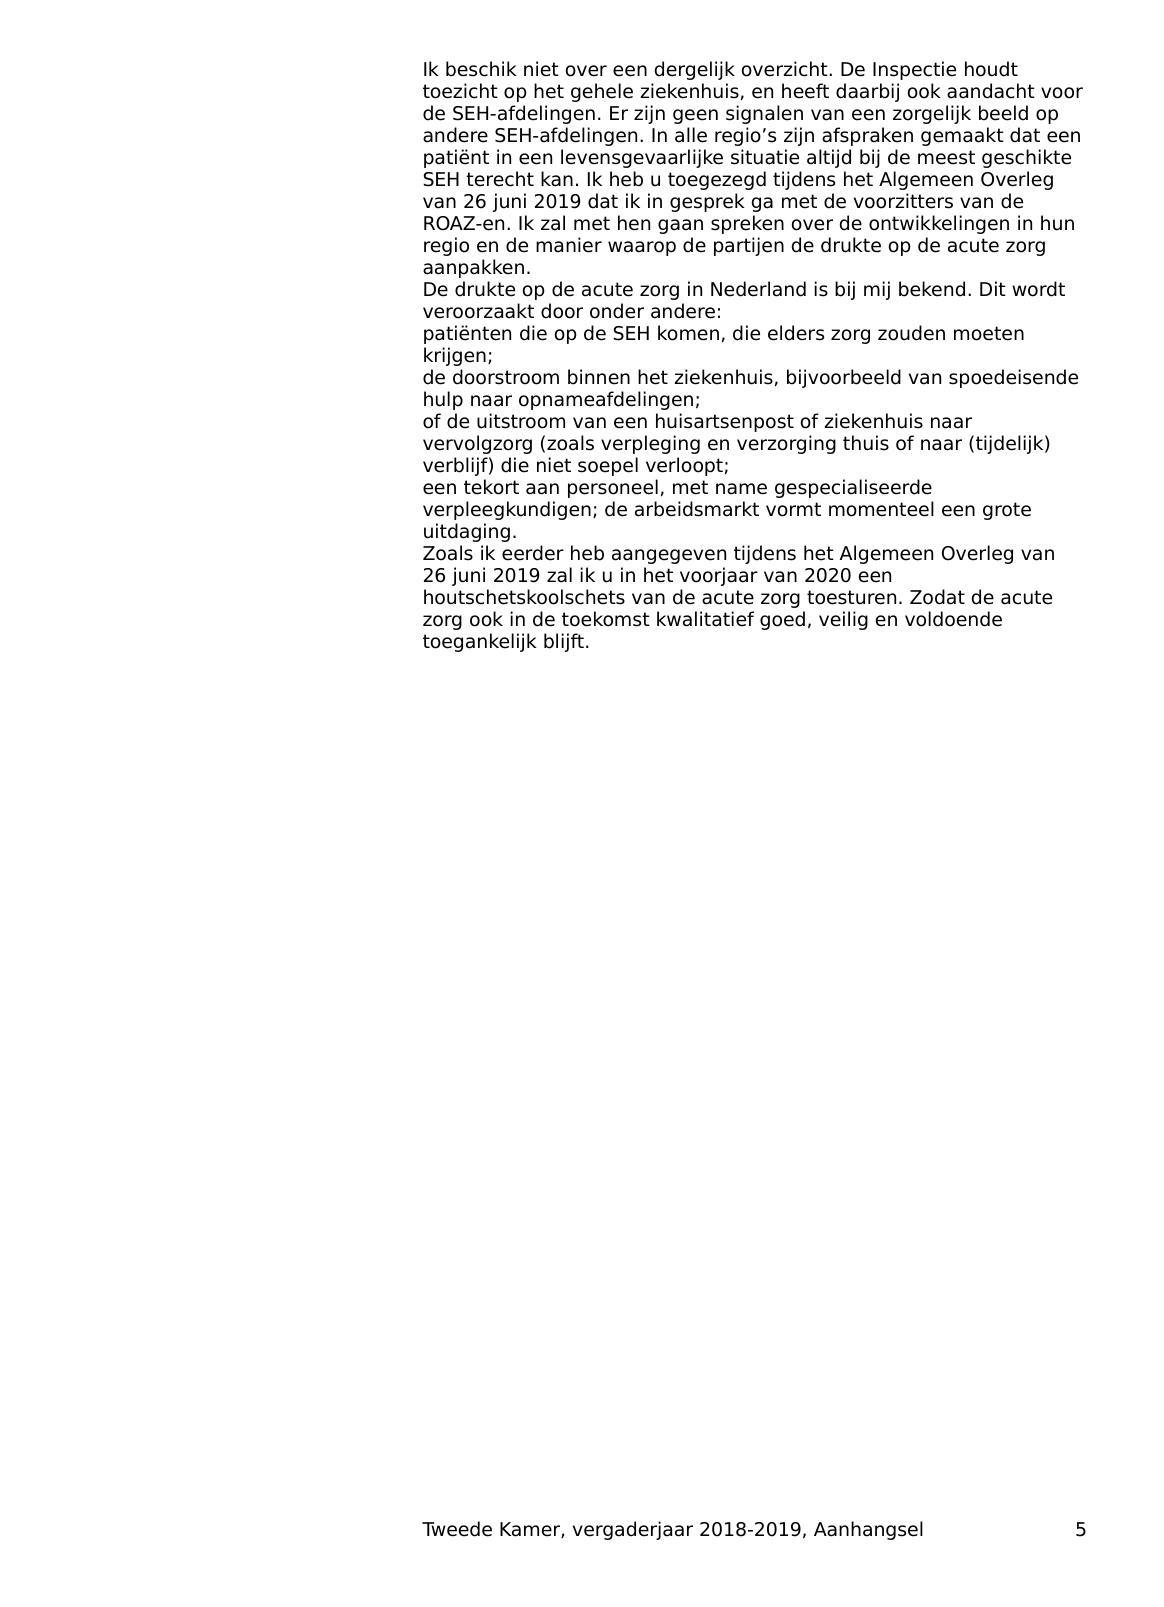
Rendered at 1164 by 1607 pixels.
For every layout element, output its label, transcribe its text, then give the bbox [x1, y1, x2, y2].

text of de uitstroom van een huisartsenpost of ziekenhuis naar vervolgzorg (zoals verpleging en verzorging thuis of naar (tijdelijk) verblijf) die niet soepel verloopt; [422, 411, 1087, 477]
text een tekort aan personeel, met name gespecialiseerde verpleegkundigen; de arbeidsmarkt vormt momenteel een grote uitdaging. [422, 477, 1087, 543]
text De drukte op de acute zorg in Nederland is bij mij bekend. Dit wordt veroorzaakt door onder andere: [422, 279, 1087, 323]
text Zoals ik eerder heb aangegeven tijdens het Algemeen Overleg van 26 juni 2019 zal ik u in het voorjaar van 2020 een houtschetskoolschets van de acute zorg toesturen. Zodat de acute zorg ook in de toekomst kwalitatief goed, veilig en voldoende toegankelijk blijft. [422, 543, 1087, 652]
text de doorstroom binnen het ziekenhuis, bijvoorbeeld van spoedeisende hulp naar opnameafdelingen; [422, 367, 1087, 411]
text patiënten die op de SEH komen, die elders zorg zouden moeten krijgen; [422, 323, 1087, 367]
text Ik beschik niet over een dergelijk overzicht. De Inspectie houdt toezicht op het gehele ziekenhuis, en heeft daarbij ook aandacht voor de SEH-afdelingen. Er zijn geen signalen van een zorgelijk beeld op andere SEH-afdelingen. In alle regio’s zijn afspraken gemaakt dat een patiënt in een levensgevaarlijke situatie altijd bij de meest geschikte SEH terecht kan. Ik heb u toegezegd tijdens het Algemeen Overleg van 26 juni 2019 dat ik in gesprek ga met de voorzitters van de ROAZ-en. Ik zal met hen gaan spreken over de ontwikkelingen in hun regio en de manier waarop de partijen de drukte op de acute zorg aanpakken. [422, 59, 1087, 279]
